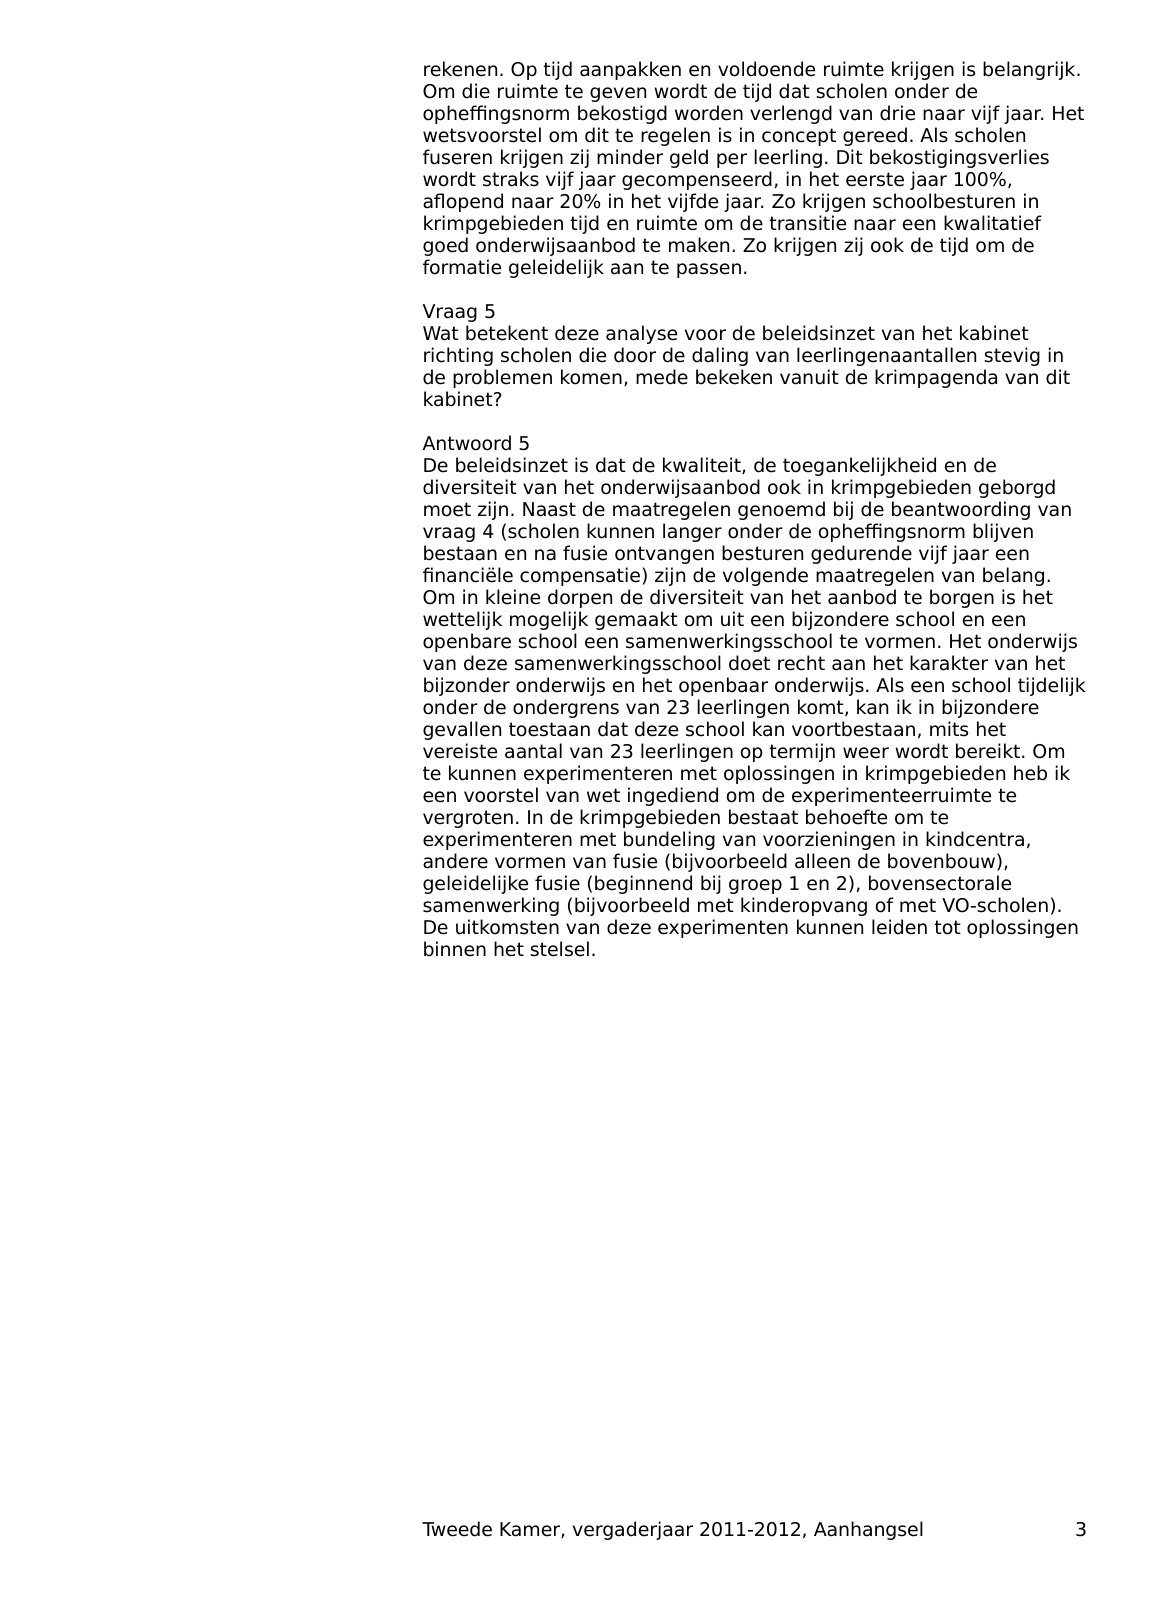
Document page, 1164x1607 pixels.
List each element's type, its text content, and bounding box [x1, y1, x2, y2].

text rekenen. Op tijd aanpakken en voldoende ruimte krijgen is belangrijk. Om die ruimte te geven wordt de tijd dat scholen onder de opheffingsnorm bekostigd worden verlengd van drie naar vijf jaar. Het wetsvoorstel om dit te regelen is in concept gereed. Als scholen fuseren krijgen zij minder geld per leerling. Dit bekostigingsverlies wordt straks vijf jaar gecompenseerd, in het eerste jaar 100%, aflopend naar 20% in het vijfde jaar. Zo krijgen schoolbesturen in krimpgebieden tijd en ruimte om de transitie naar een kwalitatief goed onderwijsaanbod te maken. Zo krijgen zij ook de tijd om de formatie geleidelijk aan te passen. [422, 59, 1087, 279]
text Vraag 5 [422, 301, 1087, 323]
text Wat betekent deze analyse voor de beleidsinzet van het kabinet richting scholen die door de daling van leerlingenaantallen stevig in de problemen komen, mede bekeken vanuit de krimpagenda van dit kabinet? [422, 323, 1087, 411]
text Antwoord 5 [422, 433, 1087, 455]
text De beleidsinzet is dat de kwaliteit, de toegankelijkheid en de diversiteit van het onderwijsaanbod ook in krimpgebieden geborgd moet zijn. Naast de maatregelen genoemd bij de beantwoording van vraag 4 (scholen kunnen langer onder de opheffingsnorm blijven bestaan en na fusie ontvangen besturen gedurende vijf jaar een financiële compensatie) zijn de volgende maatregelen van belang. Om in kleine dorpen de diversiteit van het aanbod te borgen is het wettelijk mogelijk gemaakt om uit een bijzondere school en een openbare school een samenwerkingsschool te vormen. Het onderwijs van deze samenwerkingsschool doet recht aan het karakter van het bijzonder onderwijs en het openbaar onderwijs. Als een school tijdelijk onder de ondergrens van 23 leerlingen komt, kan ik in bijzondere gevallen toestaan dat deze school kan voortbestaan, mits het vereiste aantal van 23 leerlingen op termijn weer wordt bereikt. Om te kunnen experimenteren met oplossingen in krimpgebieden heb ik een voorstel van wet ingediend om de experimenteerruimte te vergroten. In de krimpgebieden bestaat behoefte om te experimenteren met bundeling van voorzieningen in kindcentra, andere vormen van fusie (bijvoorbeeld alleen de bovenbouw), geleidelijke fusie (beginnend bij groep 1 en 2), bovensectorale samenwerking (bijvoorbeeld met kinderopvang of met VO-scholen). De uitkomsten van deze experimenten kunnen leiden tot oplossingen binnen het stelsel. [422, 455, 1087, 961]
